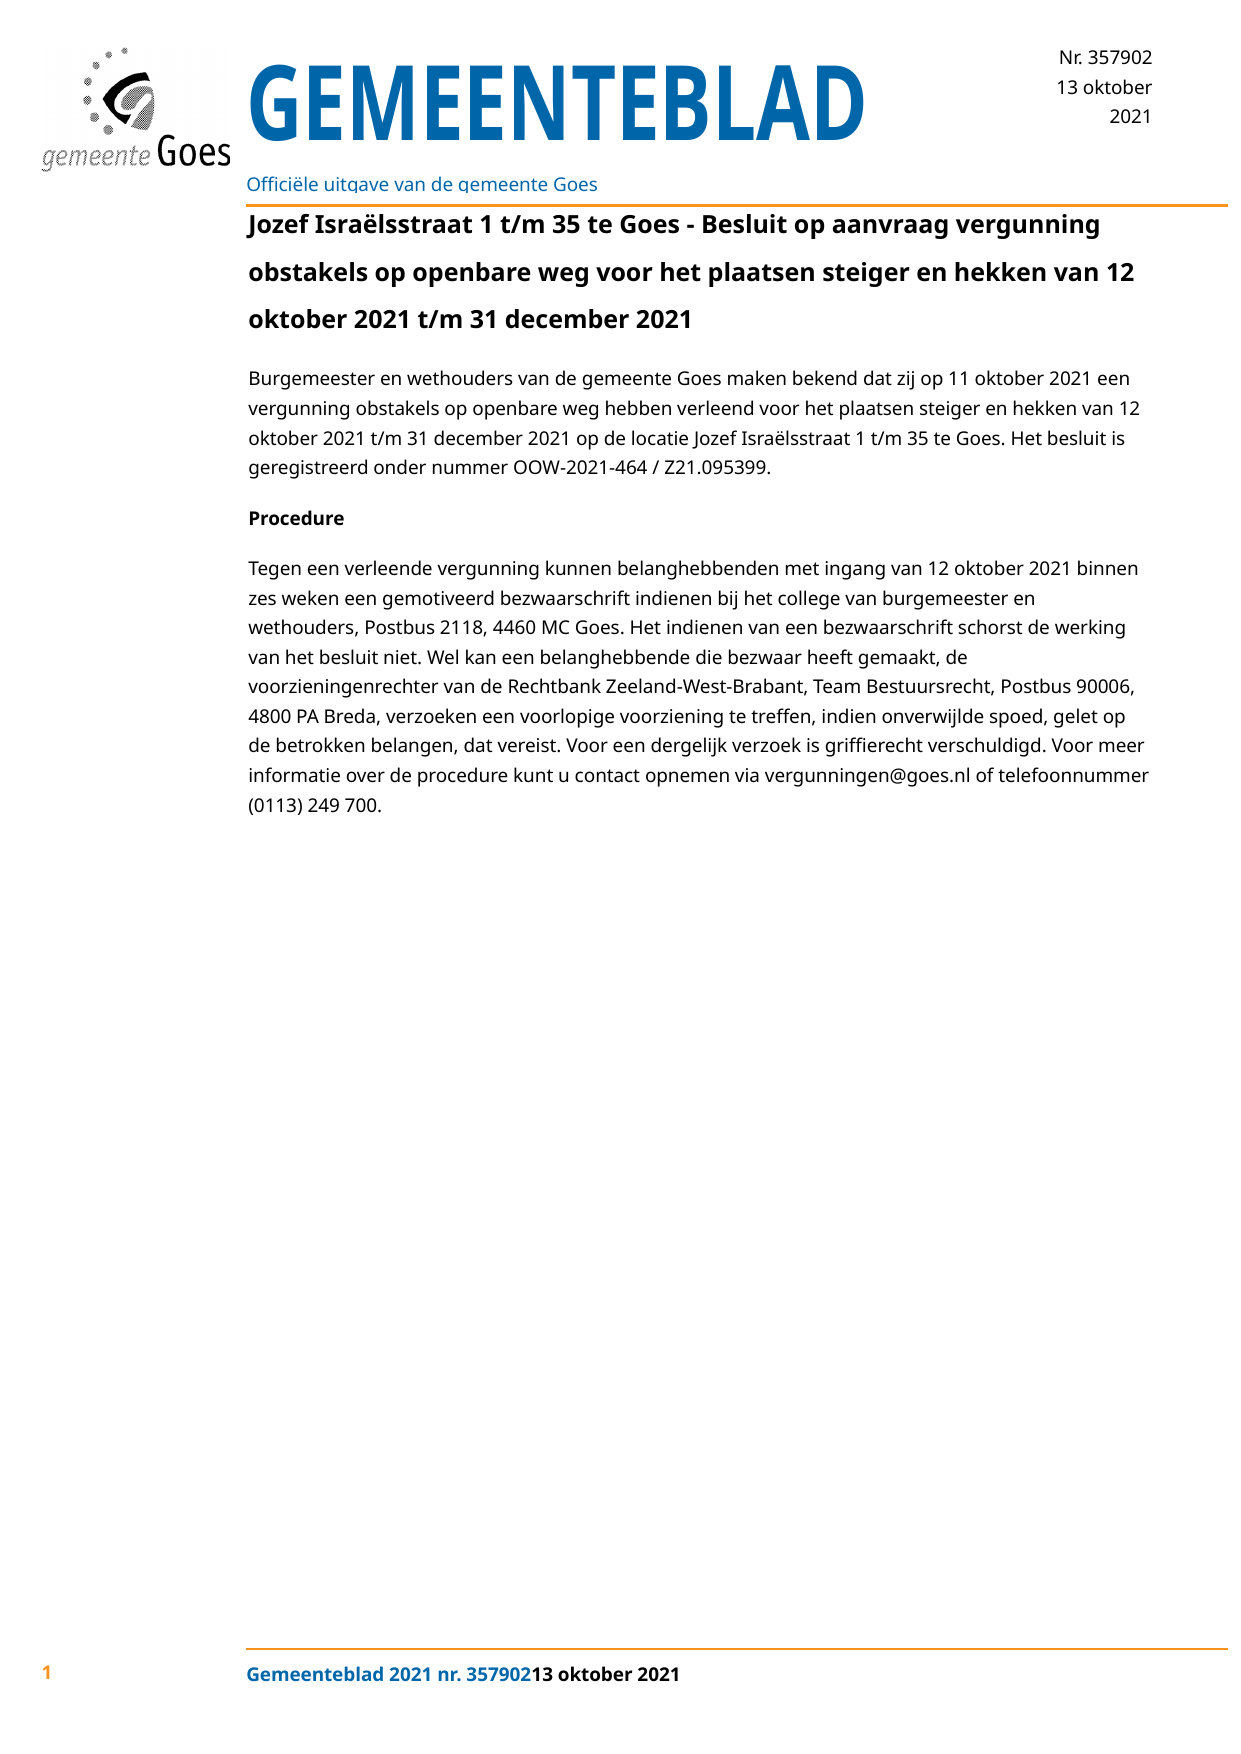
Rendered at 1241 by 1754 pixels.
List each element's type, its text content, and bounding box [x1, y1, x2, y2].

text Tegen een verleende vergunning kunnen belanghebbenden met ingang van 12 oktober 2021 binnen zes weken een gemotiveerd bezwaarschrift indienen bij het college van burgemeester en wethouders, Postbus 2118, 4460 MC Goes. Het indienen van een bezwaarschrift schorst de werking van het besluit niet. Wel kan een belanghebbende die bezwaar heeft gemaakt, de voorzieningenrechter van de Rechtbank Zeeland-West-Brabant, Team Bestuursrecht, Postbus 90006, 4800 PA Breda, verzoeken een voorlopige voorziening te treffen, indien onverwijlde spoed, gelet op de betrokken belangen, dat vereist. Voor een dergelijk verzoek is griffierecht verschuldigd. Voor meer informatie over de procedure kunt u contact opnemen via vergunningen@goes.nl of telefoonnummer (0113) 249 700. [248, 555, 1152, 817]
picture [41, 47, 231, 172]
text Procedure [248, 505, 1152, 530]
text Jozef Israëlsstraat 1 t/m 35 te Goes - Besluit op aanvraag vergunning obstakels op openbare weg voor het plaatsen steiger en hekken van 12 oktober 2021 t/m 31 december 2021 [248, 207, 1152, 336]
text Burgemeester en wethouders van de gemeente Goes maken bekend dat zij op 11 oktober 2021 een vergunning obstakels op openbare weg hebben verleend voor het plaatsen steiger en hekken van 12 oktober 2021 t/m 31 december 2021 op de locatie Jozef Israëlsstraat 1 t/m 35 te Goes. Het besluit is geregistreerd onder nummer OOW-2021-464 / Z21.095399. [248, 366, 1152, 480]
